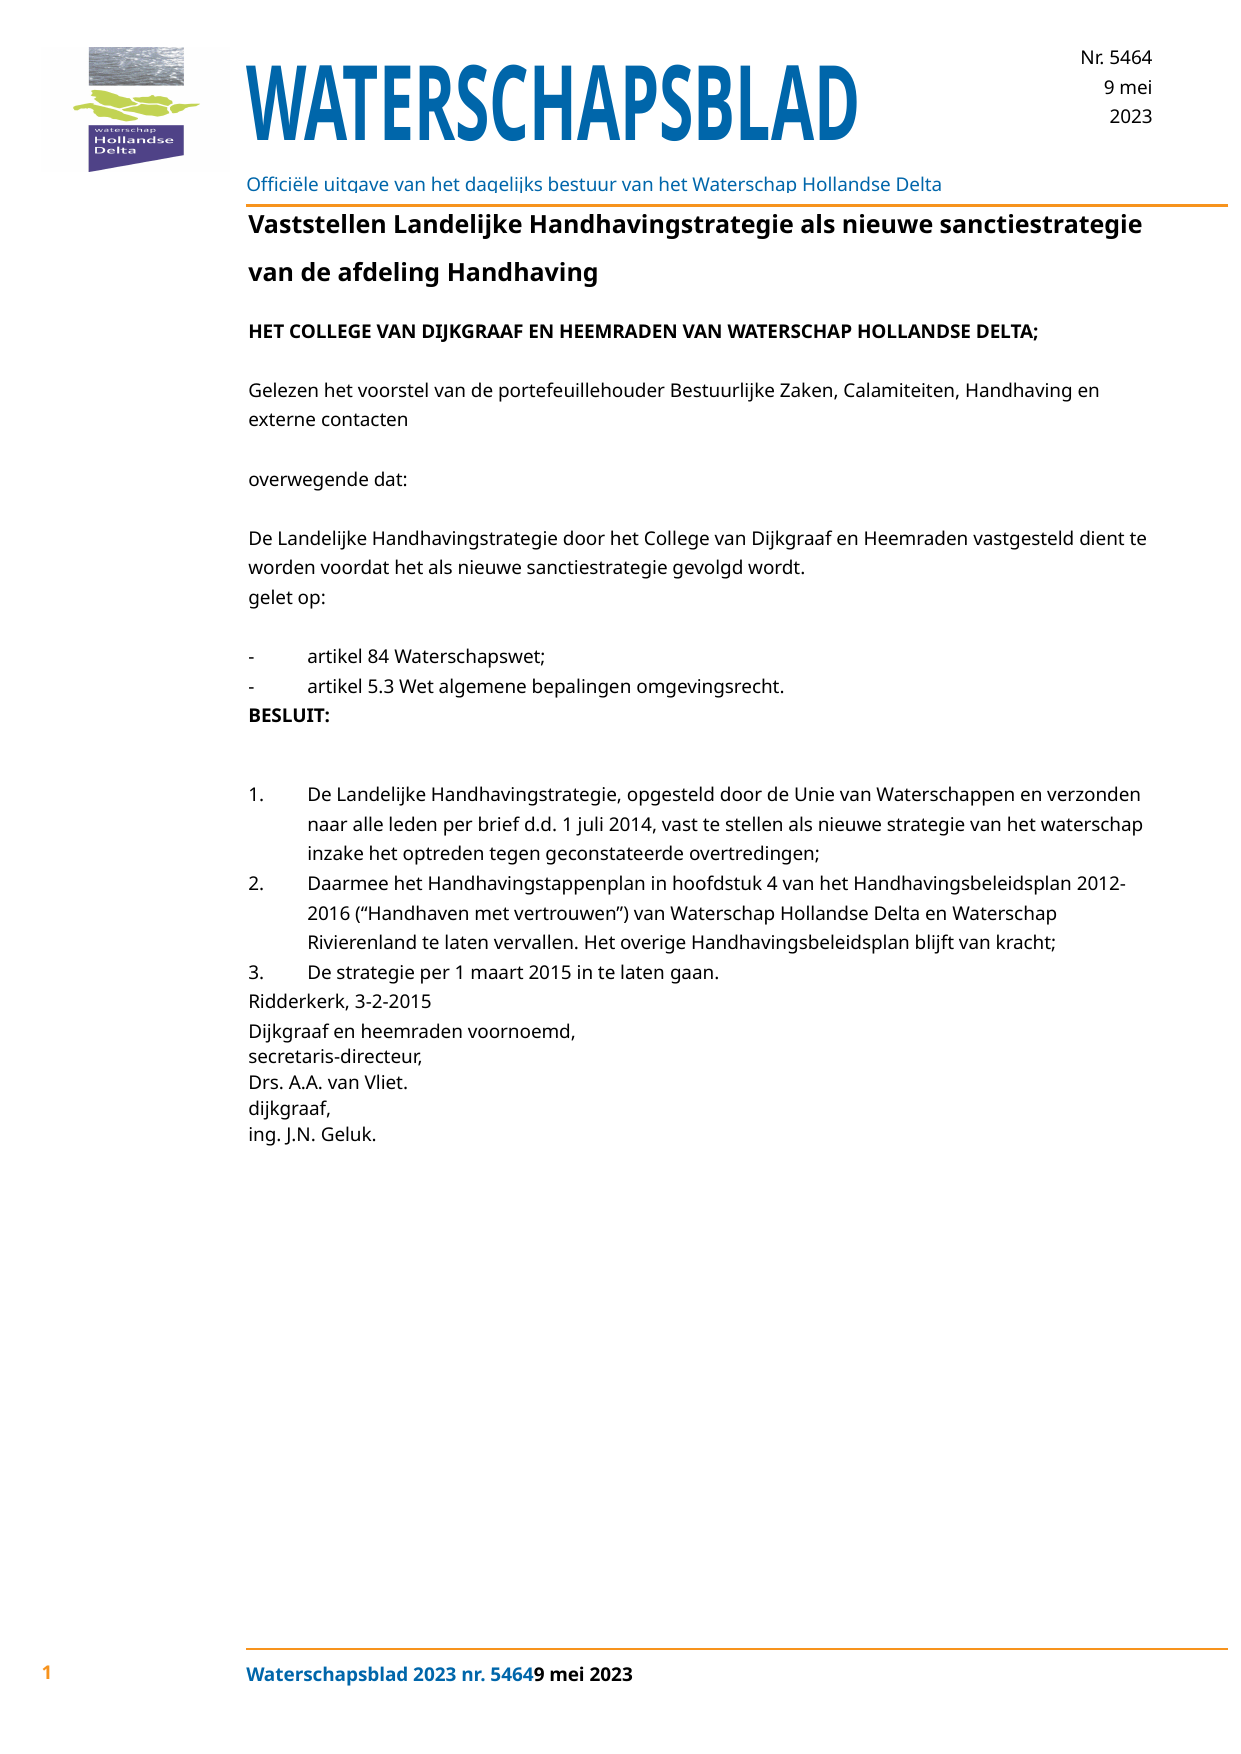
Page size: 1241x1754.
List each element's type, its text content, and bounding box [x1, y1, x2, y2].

text Gelezen het voorstel van de portefeuillehouder Bestuurlijke Zaken, Calamiteiten, Handhaving en externe contacten [248, 377, 1152, 432]
text gelet op: [248, 584, 1152, 610]
text BESLUIT: [248, 702, 1152, 728]
text Ridderkerk, 3-2-2015 [248, 988, 1152, 1014]
text Dijkgraaf en heemraden voornoemd, [248, 1018, 1152, 1044]
text Vaststellen Landelijke Handhavingstrategie als nieuwe sanctiestrategie van de afdeling Handhaving [248, 207, 1152, 288]
text ing. J.N. Geluk. [248, 1121, 1152, 1147]
text HET COLLEGE VAN DIJKGRAAF EN HEEMRADEN VAN WATERSCHAP HOLLANDSE DELTA; [248, 318, 1152, 344]
text Drs. A.A. van Vliet. [248, 1069, 1152, 1095]
picture [41, 47, 231, 172]
text De Landelijke Handhavingstrategie door het College van Dijkgraaf en Heemraden vastgesteld dient te worden voordat het als nieuwe sanctiestrategie gevolgd wordt. [248, 525, 1152, 580]
text dijkgraaf, [248, 1095, 1152, 1121]
list De strategie per 1 maart 2015 in te laten gaan. [248, 959, 1152, 984]
list artikel 5.3 Wet algemene bepalingen omgevingsrecht. [248, 673, 1152, 699]
list artikel 84 Waterschapswet; [248, 643, 1152, 669]
list De Landelijke Handhavingstrategie, opgesteld door de Unie van Waterschappen en verzonden naar alle leden per brief d.d. 1 juli 2014, vast te stellen als nieuwe strategie van het waterschap inzake het optreden tegen geconstateerde overtredingen; [248, 781, 1152, 866]
list Daarmee het Handhavingstappenplan in hoofdstuk 4 van het Handhavingsbeleidsplan 2012-2016 (“Handhaven met vertrouwen”) van Waterschap Hollandse Delta en Waterschap Rivierenland te laten vervallen. Het overige Handhavingsbeleidsplan blijft van kracht; [248, 870, 1152, 955]
text secretaris-directeur, [248, 1044, 1152, 1069]
text overwegende dat: [248, 466, 1152, 492]
